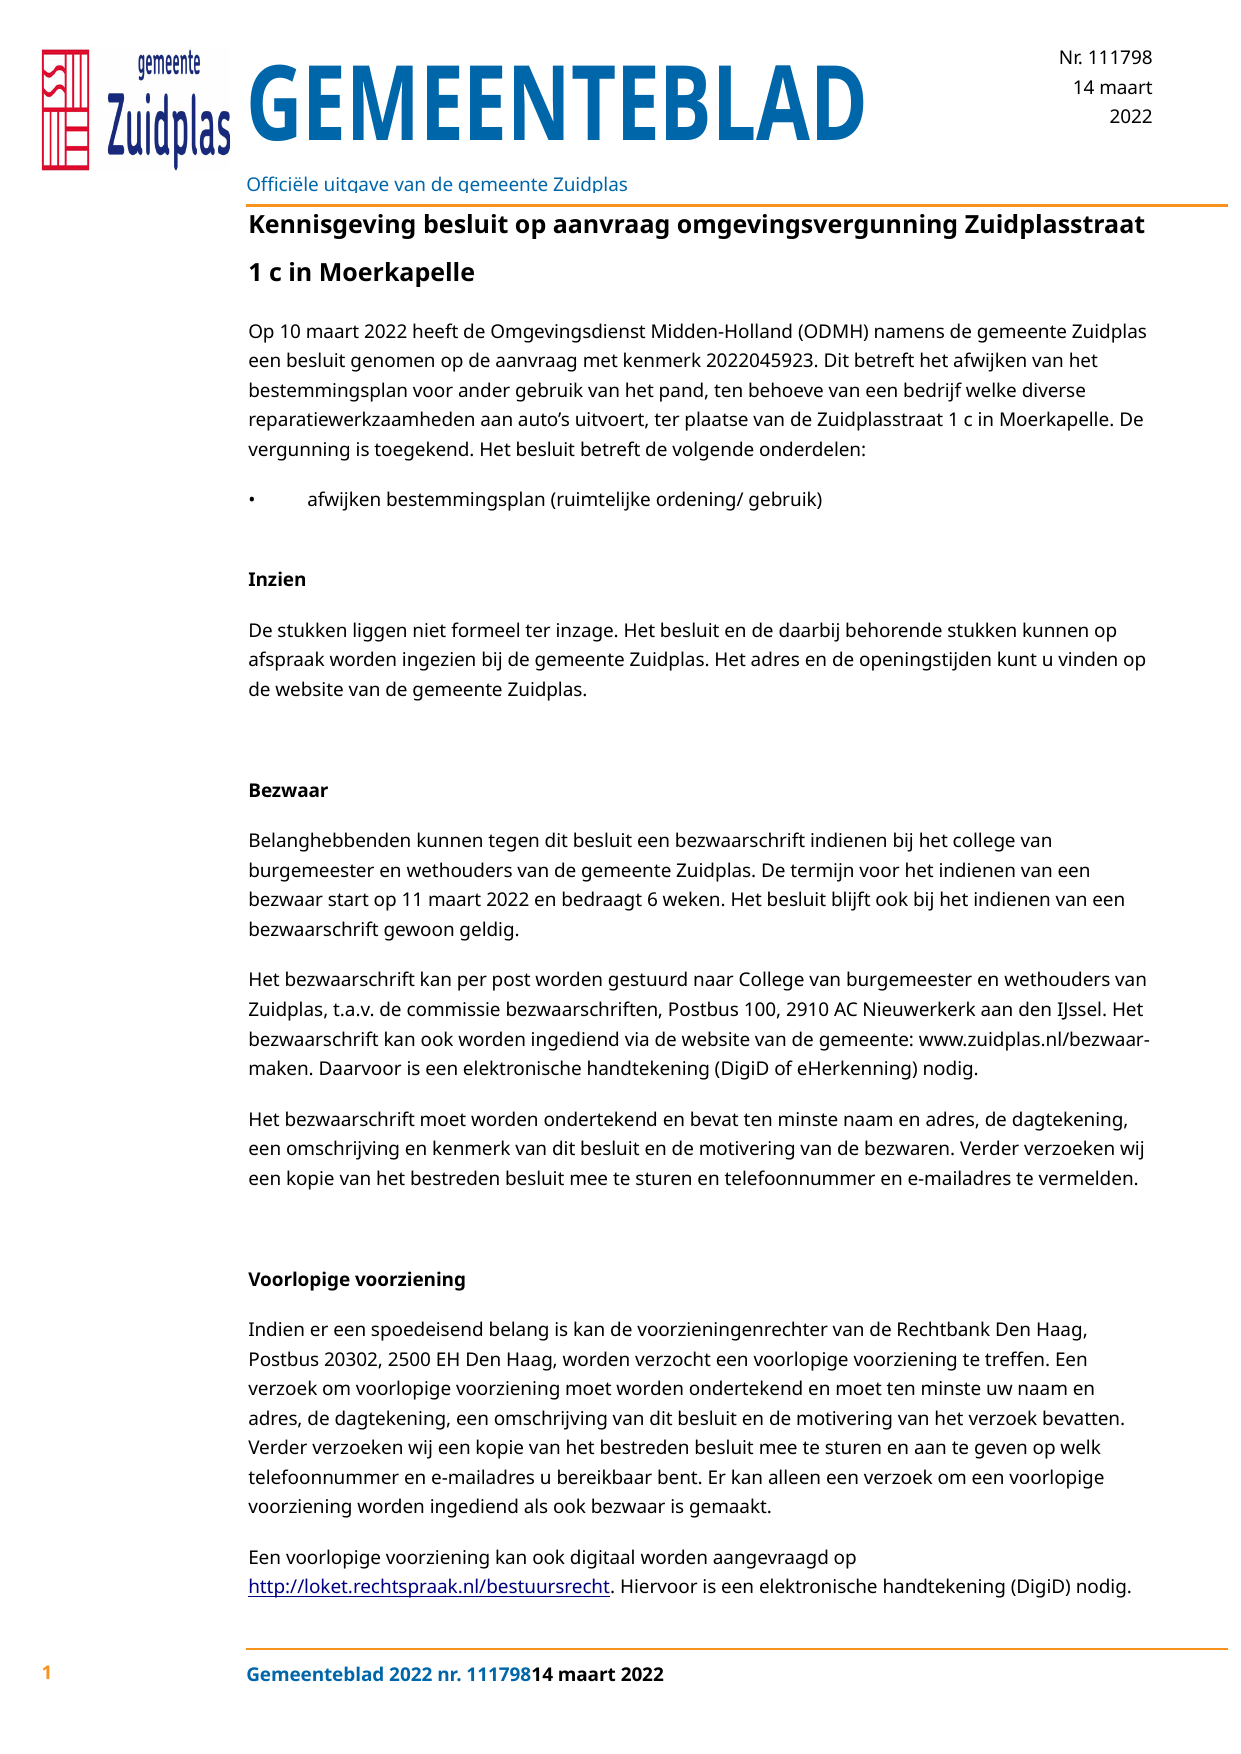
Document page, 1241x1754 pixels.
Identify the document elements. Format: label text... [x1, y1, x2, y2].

list afwijken bestemmingsplan (ruimtelijke ordening/ gebruik) [248, 487, 1152, 512]
text Op 10 maart 2022 heeft de Omgevingsdienst Midden-Holland (ODMH) namens de gemeente Zuidplas een besluit genomen op de aanvraag met kenmerk 2022045923. Dit betreft het afwijken van het bestemmingsplan voor ander gebruik van het pand, ten behoeve van een bedrijf welke diverse reparatiewerkzaamheden aan auto’s uitvoert, ter plaatse van de Zuidplasstraat 1 c in Moerkapelle. De vergunning is toegekend. Het besluit betreft de volgende onderdelen: [248, 318, 1152, 462]
text Inzien [248, 567, 1152, 592]
text Het bezwaarschrift kan per post worden gestuurd naar College van burgemeester en wethouders van Zuidplas, t.a.v. de commissie bezwaarschriften, Postbus 100, 2910 AC Nieuwerkerk aan den IJssel. Het bezwaarschrift kan ook worden ingediend via de website van de gemeente: www.zuidplas.nl/bezwaar-maken. Daarvoor is een elektronische handtekening (DigiD of eHerkenning) nodig. [248, 967, 1152, 1081]
text Belanghebbenden kunnen tegen dit besluit een bezwaarschrift indienen bij het college van burgemeester en wethouders van de gemeente Zuidplas. De termijn voor het indienen van een bezwaar start op 11 maart 2022 en bedraagt 6 weken. Het besluit blijft ook bij het indienen van een bezwaarschrift gewoon geldig. [248, 827, 1152, 942]
text De stukken liggen niet formeel ter inzage. Het besluit en de daarbij behorende stukken kunnen op afspraak worden ingezien bij de gemeente Zuidplas. Het adres en de openingstijden kunt u vinden op de website van de gemeente Zuidplas. [248, 617, 1152, 702]
text Bezwaar [248, 777, 1152, 803]
text Indien er een spoedeisend belang is kan de voorzieningenrechter van de Rechtbank Den Haag, Postbus 20302, 2500 EH Den Haag, worden verzocht een voorlopige voorziening te treffen. Een verzoek om voorlopige voorziening moet worden ondertekend en moet ten minste uw naam en adres, de dagtekening, een omschrijving van dit besluit en de motivering van het verzoek bevatten. Verder verzoeken wij een kopie van het bestreden besluit mee te sturen en aan te geven op welk telefoonnummer en e-mailadres u bereikbaar bent. Er kan alleen een verzoek om een voorlopige voorziening worden ingediend als ook bezwaar is gemaakt. [248, 1316, 1152, 1519]
text Een voorlopige voorziening kan ook digitaal worden aangevraagd op http://loket.rechtspraak.nl/bestuursrecht. Hiervoor is een elektronische handtekening (DigiD) nodig. [248, 1544, 1152, 1599]
text Kennisgeving besluit op aanvraag omgevingsvergunning Zuidplasstraat 1 c in Moerkapelle [248, 207, 1152, 288]
text Het bezwaarschrift moet worden ondertekend en bevat ten minste naam en adres, de dagtekening, een omschrijving en kenmerk van dit besluit en de motivering van de bezwaren. Verder verzoeken wij een kopie van het bestreden besluit mee te sturen en telefoonnummer en e-mailadres te vermelden. [248, 1106, 1152, 1191]
picture [41, 47, 231, 172]
text Voorlopige voorziening [248, 1266, 1152, 1292]
